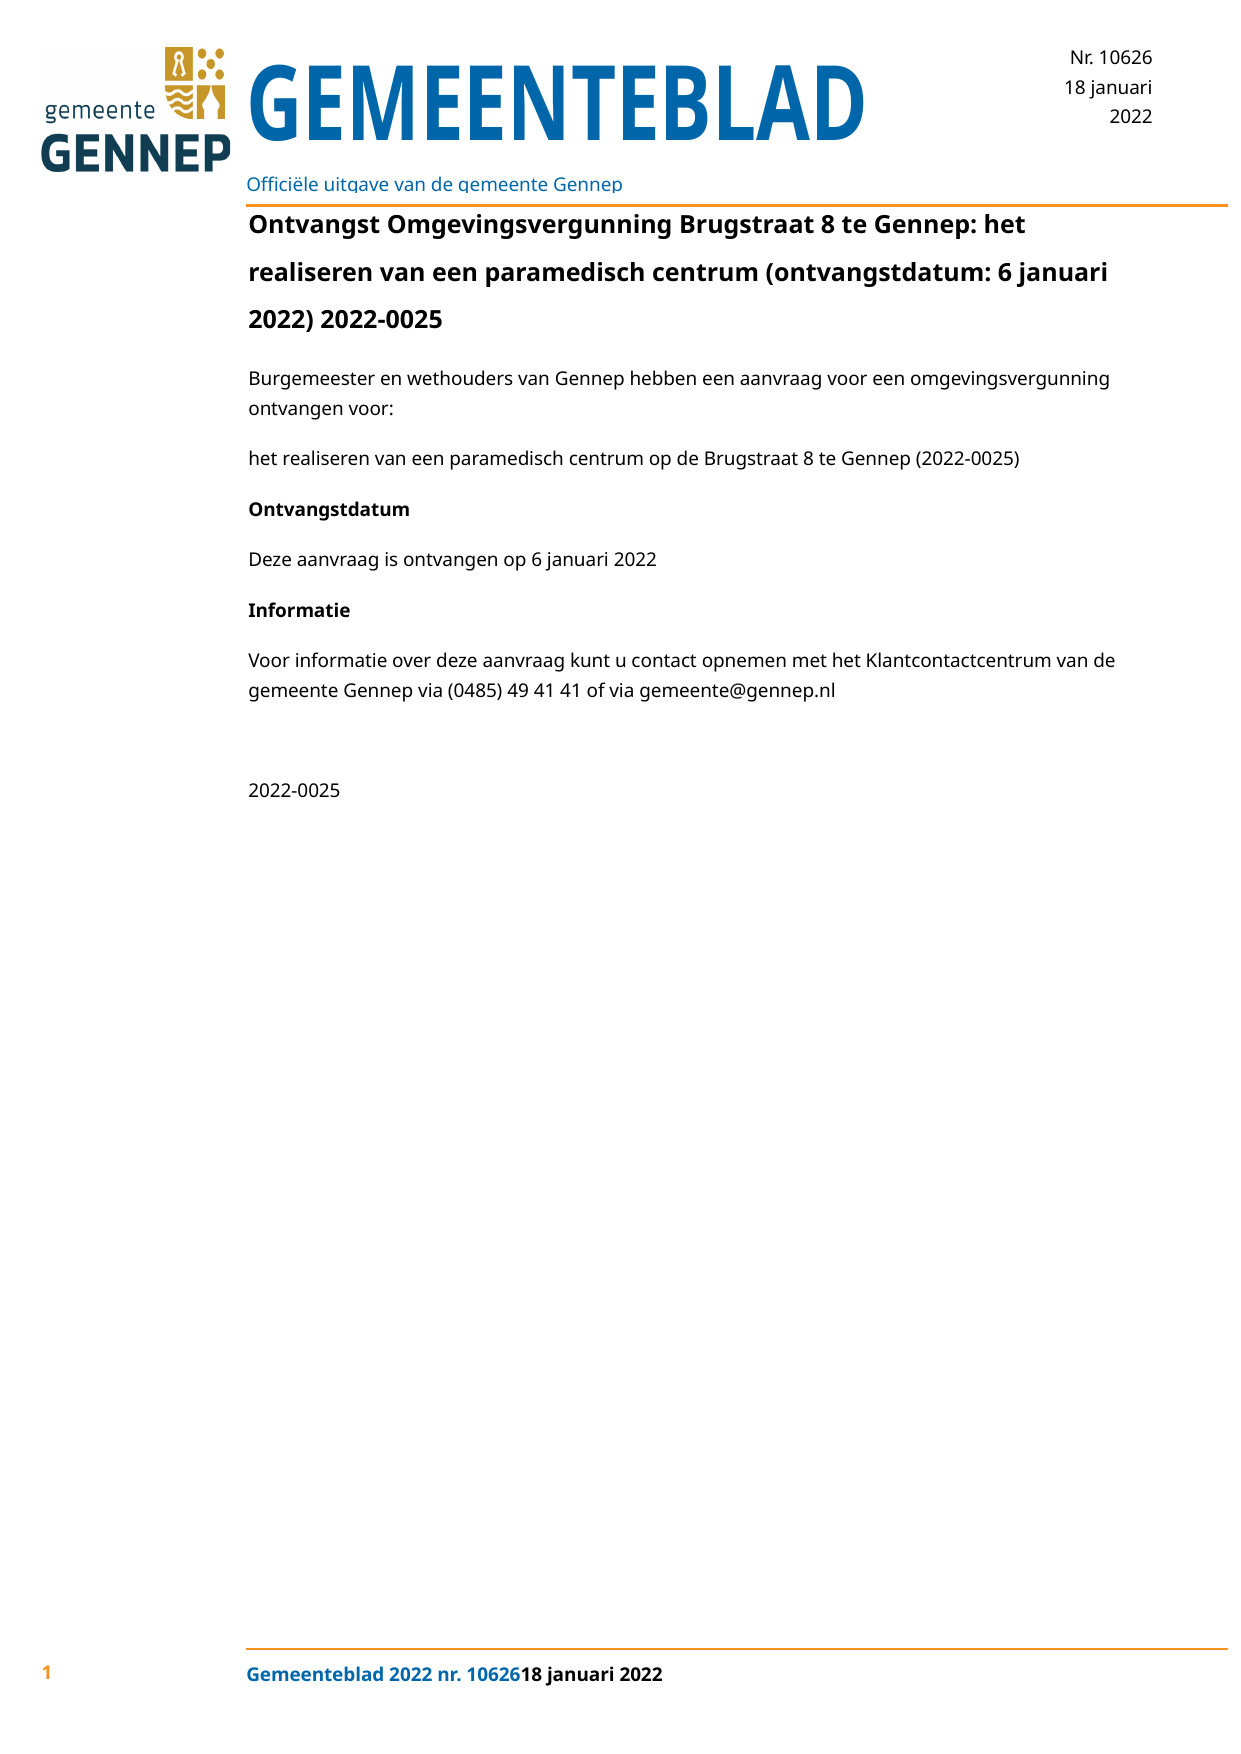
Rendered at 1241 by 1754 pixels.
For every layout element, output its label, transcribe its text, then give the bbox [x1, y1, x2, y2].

text Ontvangstdatum [248, 496, 1152, 522]
text Informatie [248, 597, 1152, 622]
text 2022-0025 [248, 778, 1152, 803]
text Voor informatie over deze aanvraag kunt u contact opnemen met het Klantcontactcentrum van de gemeente Gennep via (0485) 49 41 41 of via gemeente@gennep.nl [248, 647, 1152, 702]
text het realiseren van een paramedisch centrum op de Brugstraat 8 te Gennep (2022-0025) [248, 446, 1152, 471]
picture [41, 47, 231, 172]
text Burgemeester en wethouders van Gennep hebben een aanvraag voor een omgevingsvergunning ontvangen voor: [248, 366, 1152, 421]
text Deze aanvraag is ontvangen op 6 januari 2022 [248, 546, 1152, 572]
text Ontvangst Omgevingsvergunning Brugstraat 8 te Gennep: het realiseren van een paramedisch centrum (ontvangstdatum: 6 januari 2022) 2022-0025 [248, 207, 1152, 336]
